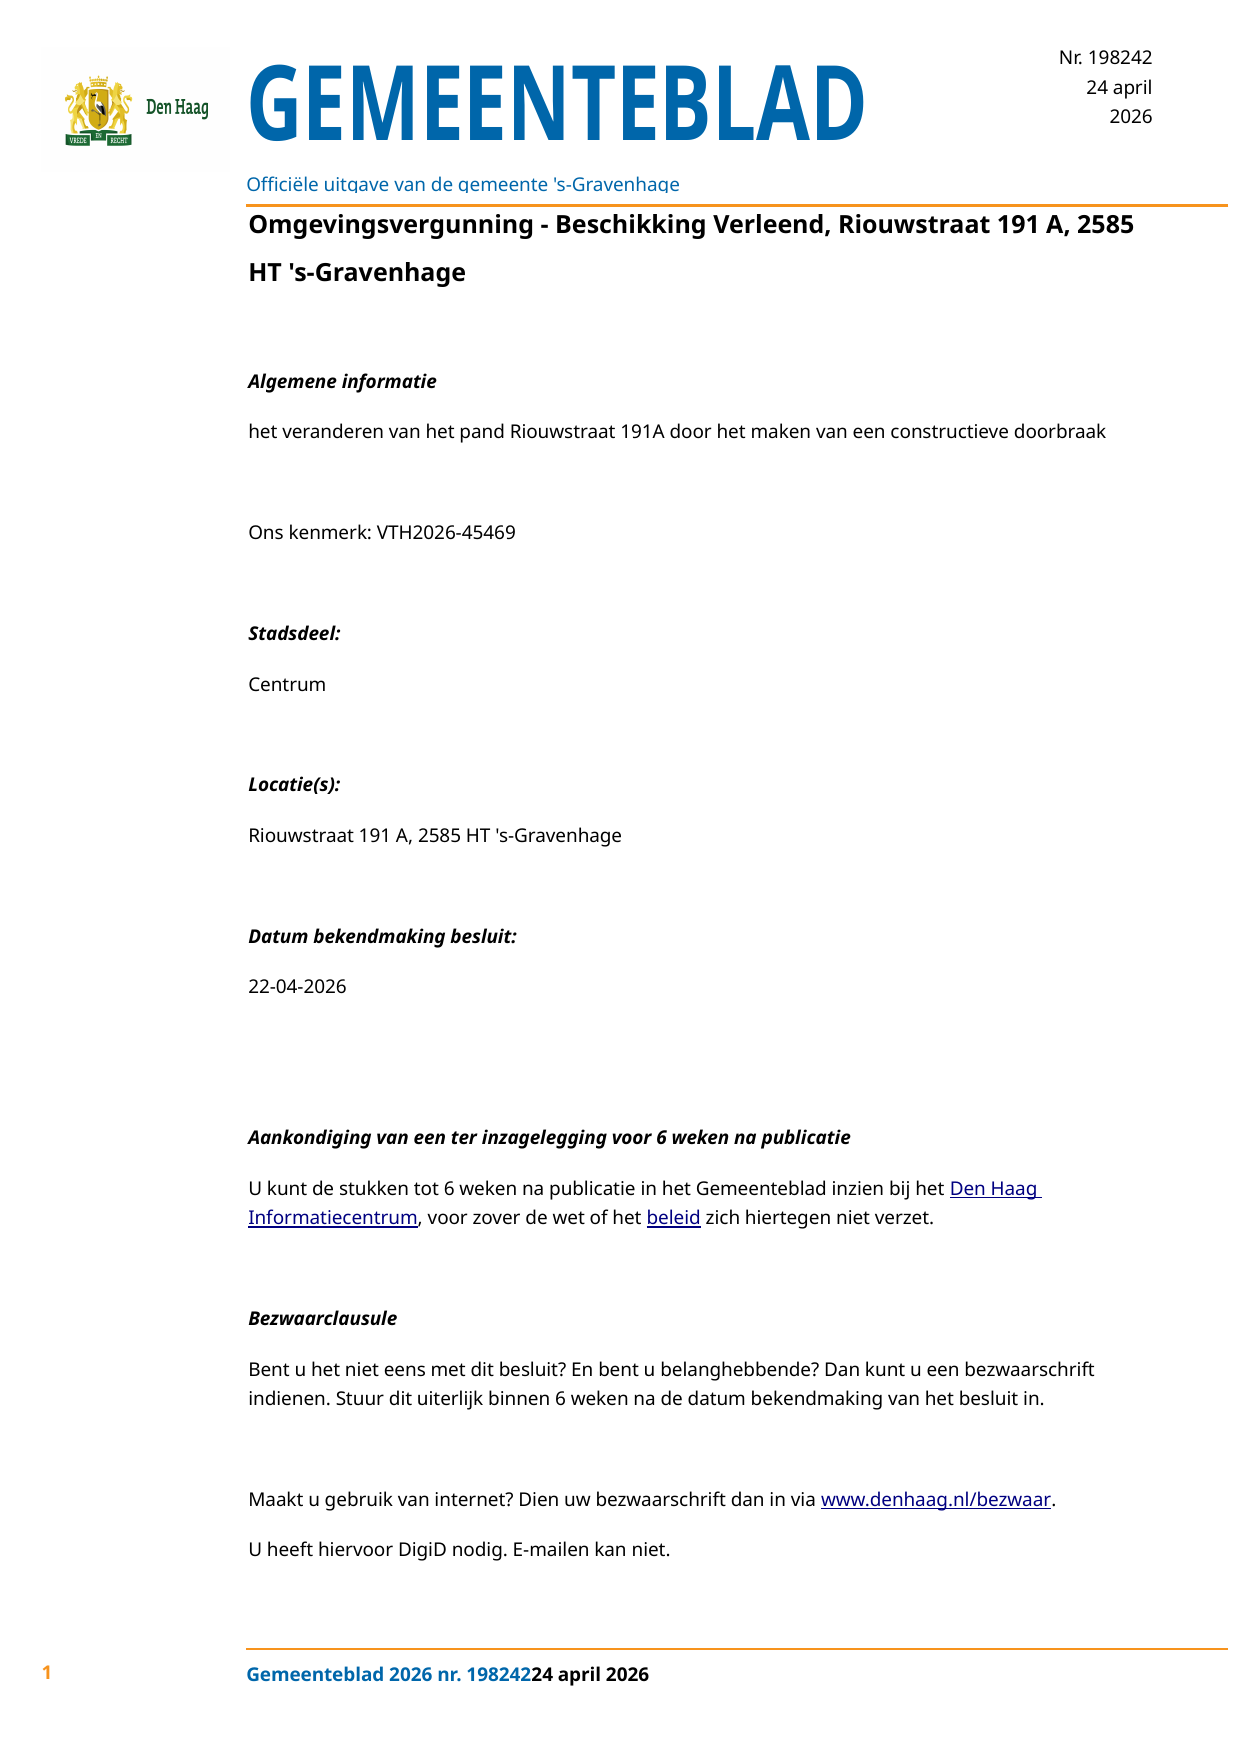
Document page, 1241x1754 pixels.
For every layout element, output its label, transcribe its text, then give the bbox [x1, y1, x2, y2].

text Maakt u gebruik van internet? Dien uw bezwaarschrift dan in via www.denhaag.nl/bezwaar. [248, 1486, 1152, 1512]
text Centrum [248, 671, 1152, 697]
text Omgevingsvergunning - Beschikking Verleend, Riouwstraat 191 A, 2585 HT 's-Gravenhage [248, 207, 1152, 288]
text Aankondiging van een ter inzagelegging voor 6 weken na publicatie [248, 1124, 1152, 1150]
text Locatie(s): [248, 772, 1152, 797]
text Bezwaarclausule [248, 1305, 1152, 1331]
text U kunt de stukken tot 6 weken na publicatie in het Gemeenteblad inzien bij het Den Haag Informatiecentrum, voor zover de wet of het beleid zich hiertegen niet verzet. [248, 1175, 1152, 1230]
text Bent u het niet eens met dit besluit? En bent u belanghebbende? Dan kunt u een bezwaarschrift indienen. Stuur dit uiterlijk binnen 6 weken na de datum bekendmaking van het besluit in. [248, 1356, 1152, 1411]
text Datum bekendmaking besluit: [248, 923, 1152, 949]
text U heeft hiervoor DigiD nodig. E-mailen kan niet. [248, 1537, 1152, 1562]
text Ons kenmerk: VTH2026-45469 [248, 519, 1152, 545]
picture [41, 47, 231, 172]
text Riouwstraat 191 A, 2585 HT 's-Gravenhage [248, 822, 1152, 848]
text 22-04-2026 [248, 973, 1152, 999]
text Stadsdeel: [248, 620, 1152, 646]
text het veranderen van het pand Riouwstraat 191A door het maken van een constructieve doorbraak [248, 419, 1152, 444]
text Algemene informatie [248, 368, 1152, 394]
